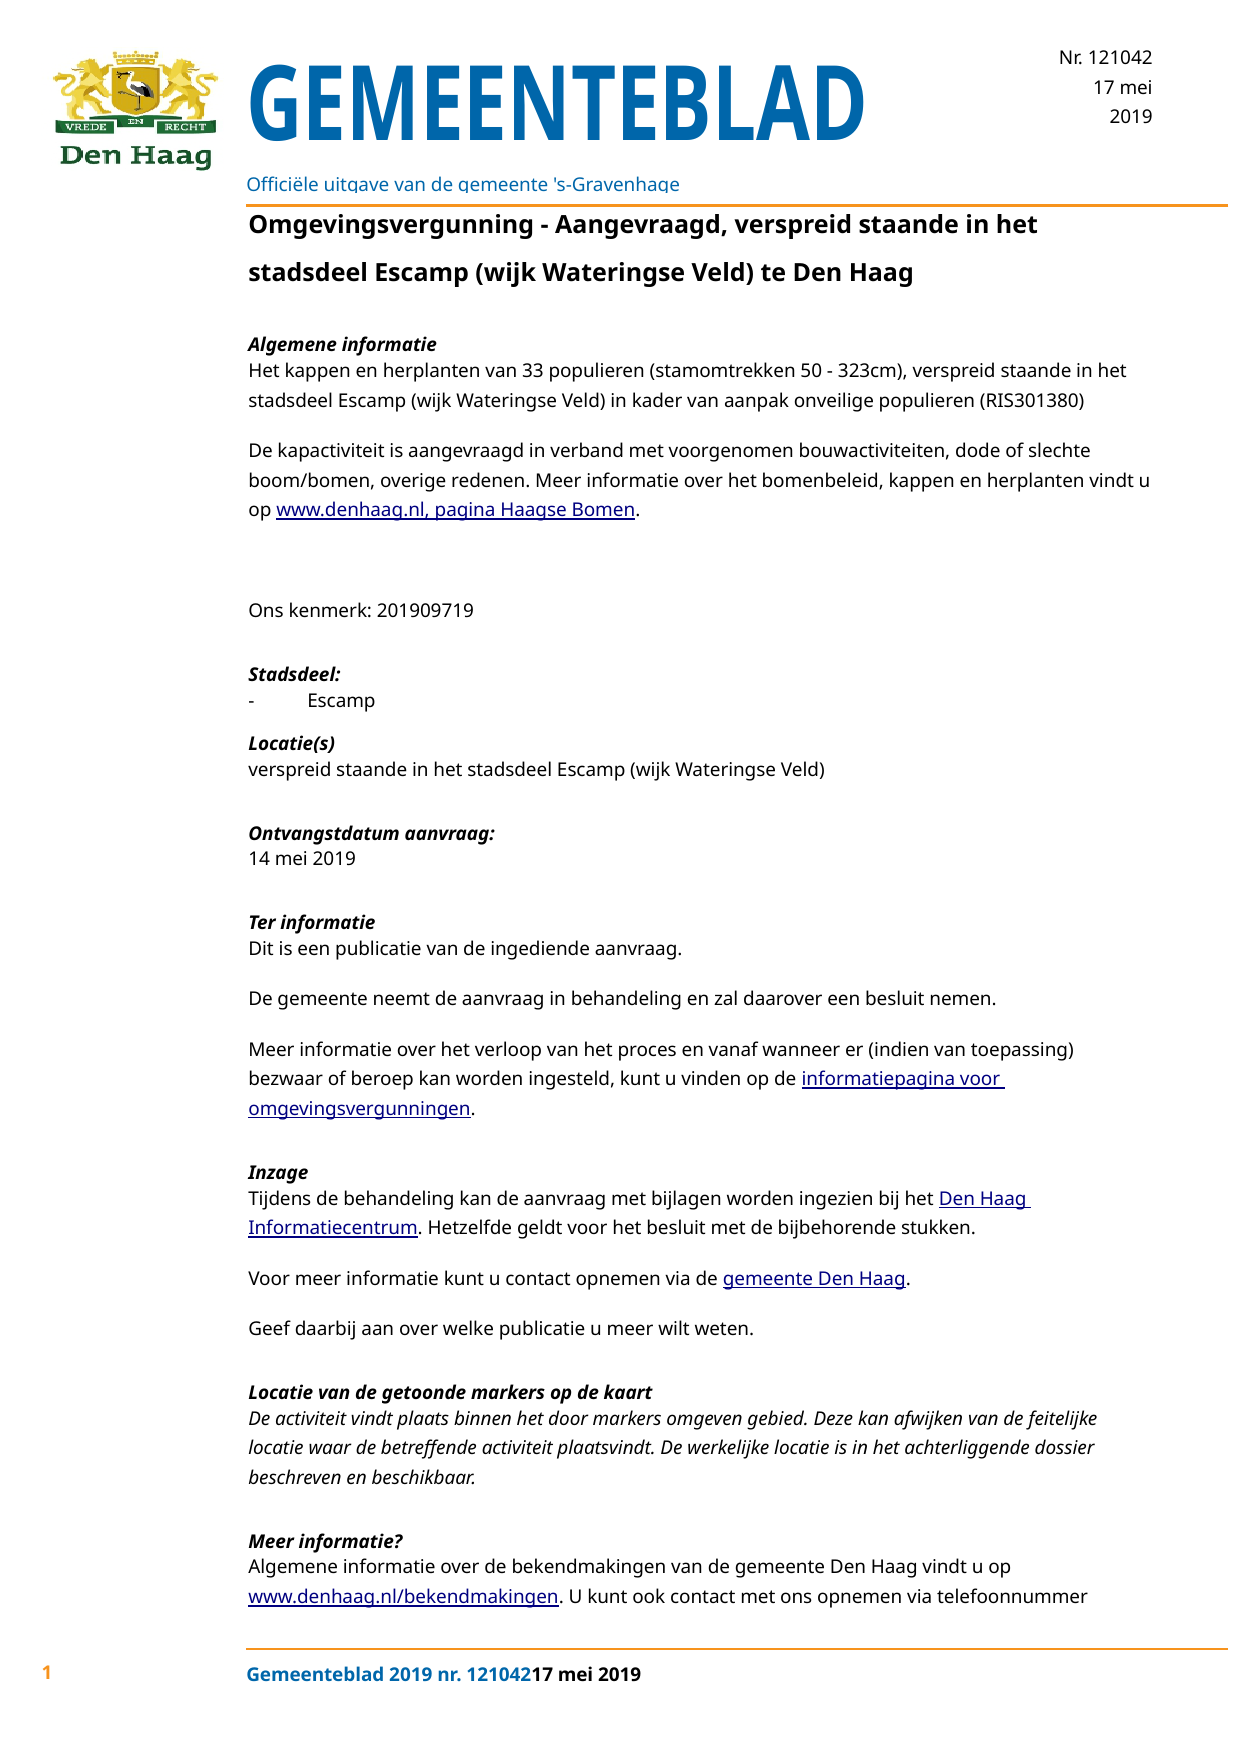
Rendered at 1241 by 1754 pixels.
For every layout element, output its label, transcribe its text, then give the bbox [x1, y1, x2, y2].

text verspreid staande in het stadsdeel Escamp (wijk Wateringse Veld) [248, 756, 1152, 781]
text Dit is een publicatie van de ingediende aanvraag. [248, 935, 1152, 961]
text Algemene informatie over de bekendmakingen van de gemeente Den Haag vindt u op www.denhaag.nl/bekendmakingen. U kunt ook contact met ons opnemen via telefoonnummer [248, 1554, 1152, 1609]
text Meer informatie over het verloop van het proces en vanaf wanneer er (indien van toepassing) bezwaar of beroep kan worden ingesteld, kunt u vinden op de informatiepagina voor omgevingsvergunningen. [248, 1036, 1152, 1121]
text Inzage [248, 1159, 1152, 1185]
text Ontvangstdatum aanvraag: [248, 820, 1152, 845]
text Ter informatie [248, 909, 1152, 935]
text De kapactiviteit is aangevraagd in verband met voorgenomen bouwactiviteiten, dode of slechte boom/bomen, overige redenen. Meer informatie over het bomenbeleid, kappen en herplanten vindt u op www.denhaag.nl, pagina Haagse Bomen. [248, 437, 1152, 522]
text De activiteit vindt plaats binnen het door markers omgeven gebied. Deze kan afwijken van de feitelijke locatie waar de betreffende activiteit plaatsvindt. De werkelijke locatie is in het achterliggende dossier beschreven en beschikbaar. [248, 1405, 1152, 1490]
picture [41, 47, 231, 172]
text Locatie(s) [248, 730, 1152, 756]
text 14 mei 2019 [248, 845, 1152, 871]
text Ons kenmerk: 201909719 [248, 597, 1152, 623]
text Algemene informatie [248, 331, 1152, 357]
text Locatie van de getoonde markers op de kaart [248, 1379, 1152, 1405]
text De gemeente neemt de aanvraag in behandeling en zal daarover een besluit nemen. [248, 986, 1152, 1011]
text Voor meer informatie kunt u contact opnemen via de gemeente Den Haag. [248, 1265, 1152, 1291]
text Het kappen en herplanten van 33 populieren (stamomtrekken 50 - 323cm), verspreid staande in het stadsdeel Escamp (wijk Wateringse Veld) in kader van aanpak onveilige populieren (RIS301380) [248, 357, 1152, 412]
text Stadsdeel: [248, 661, 1152, 687]
list Escamp [248, 687, 1152, 713]
text Omgevingsvergunning - Aangevraagd, verspreid staande in het stadsdeel Escamp (wijk Wateringse Veld) te Den Haag [248, 207, 1152, 288]
text Meer informatie? [248, 1528, 1152, 1554]
text Geef daarbij aan over welke publicatie u meer wilt weten. [248, 1315, 1152, 1341]
text Tijdens de behandeling kan de aanvraag met bijlagen worden ingezien bij het Den Haag Informatiecentrum. Hetzelfde geldt voor het besluit met de bijbehorende stukken. [248, 1185, 1152, 1240]
